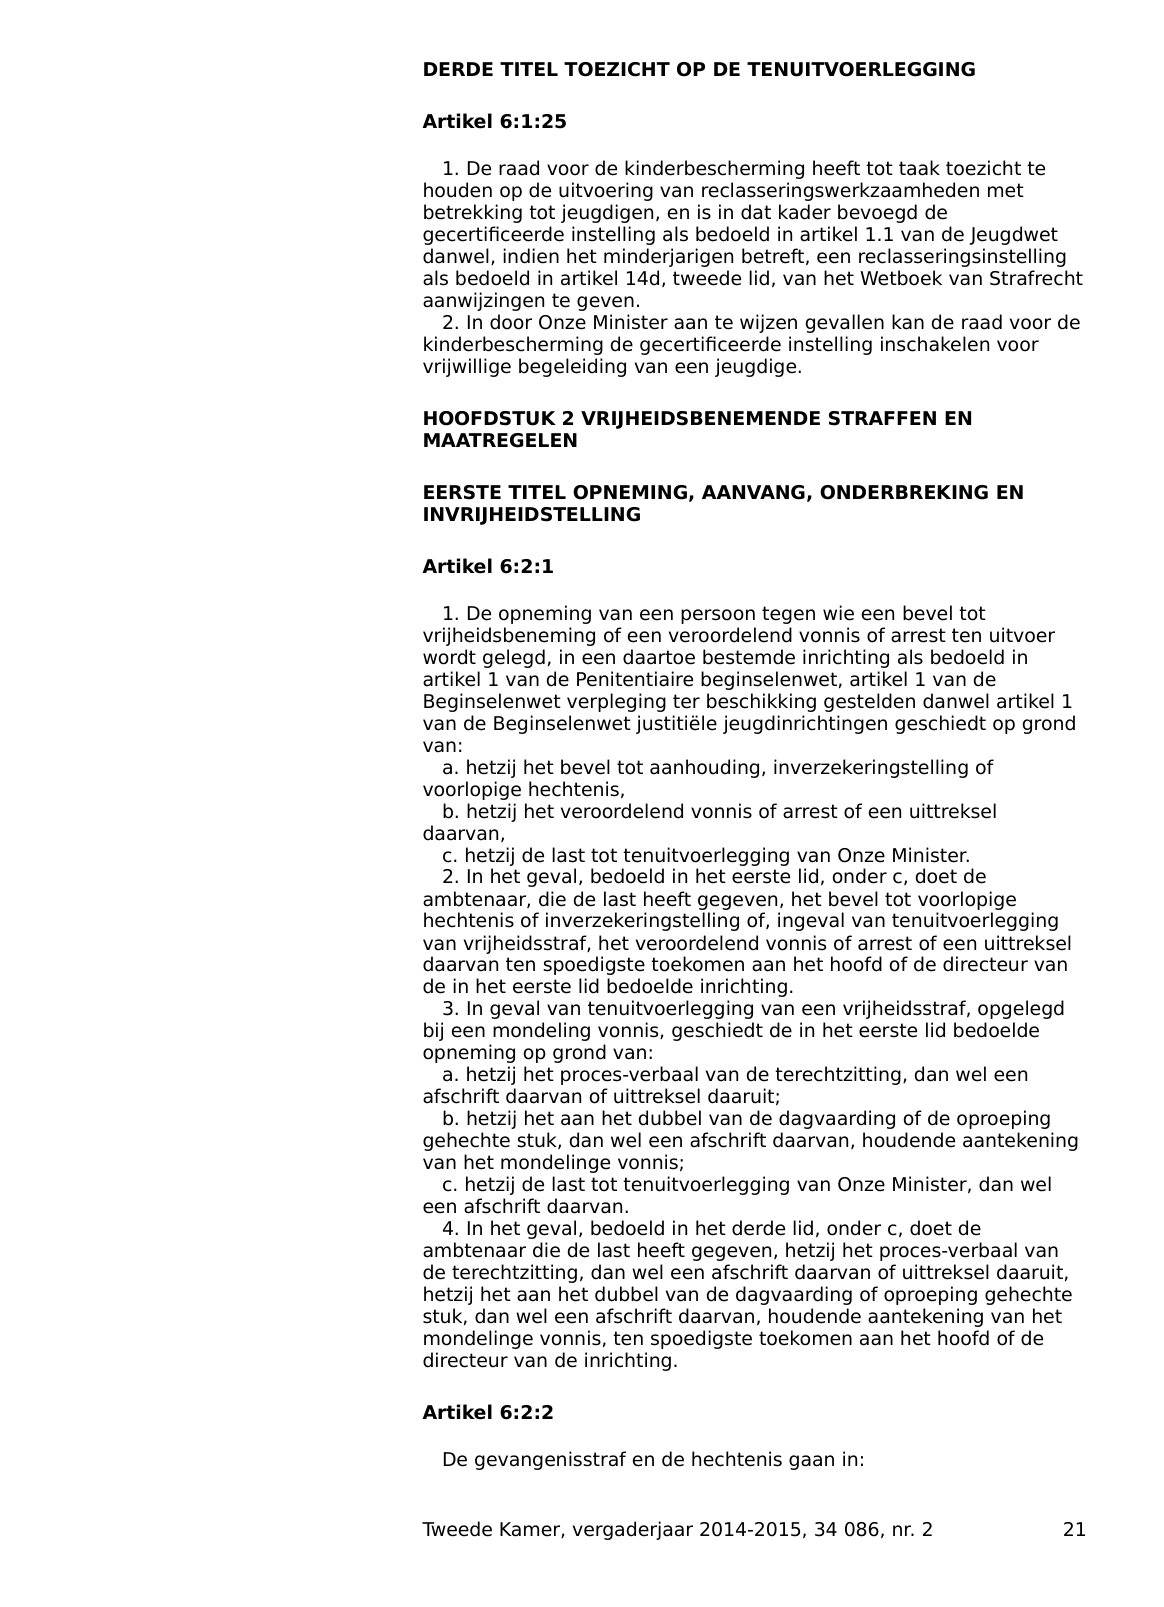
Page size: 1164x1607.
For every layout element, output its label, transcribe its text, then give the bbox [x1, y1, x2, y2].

text a. hetzij het bevel tot aanhouding, inverzekeringstelling of voorlopige hechtenis, [422, 757, 1087, 801]
text 1. De raad voor de kinderbescherming heeft tot taak toezicht te houden op de uitvoering van reclasseringswerkzaamheden met betrekking tot jeugdigen, en is in dat kader bevoegd de gecertificeerde instelling als bedoeld in artikel 1.1 van de Jeugdwet danwel, indien het minderjarigen betreft, een reclasseringsinstelling als bedoeld in artikel 14d, tweede lid, van het Wetboek van Strafrecht aanwijzingen te geven. [422, 158, 1087, 312]
subtitle DERDE TITEL TOEZICHT OP DE TENUITVOERLEGGING [422, 59, 1087, 81]
subtitle EERSTE TITEL OPNEMING, AANVANG, ONDERBREKING EN INVRIJHEIDSTELLING [422, 482, 1087, 526]
text De gevangenisstraf en de hechtenis gaan in: [422, 1449, 1087, 1471]
text b. hetzij het veroordelend vonnis of arrest of een uittreksel daarvan, [422, 801, 1087, 844]
text 4. In het geval, bedoeld in het derde lid, onder c, doet de ambtenaar die de last heeft gegeven, hetzij het proces-verbaal van de terechtzitting, dan wel een afschrift daarvan of uittreksel daaruit, hetzij het aan het dubbel van de dagvaarding of oproeping gehechte stuk, dan wel een afschrift daarvan, houdende aantekening van het mondelinge vonnis, ten spoedigste toekomen aan het hoofd of de directeur van de inrichting. [422, 1218, 1087, 1372]
text 2. In door Onze Minister aan te wijzen gevallen kan de raad voor de kinderbescherming de gecertificeerde instelling inschakelen voor vrijwillige begeleiding van een jeugdige. [422, 312, 1087, 378]
text c. hetzij de last tot tenuitvoerlegging van Onze Minister, dan wel een afschrift daarvan. [422, 1174, 1087, 1218]
subtitle Artikel 6:2:2 [422, 1402, 1087, 1424]
subtitle Artikel 6:1:25 [422, 111, 1087, 133]
text c. hetzij de last tot tenuitvoerlegging van Onze Minister. [422, 844, 1087, 866]
subtitle HOOFDSTUK 2 VRIJHEIDSBENEMENDE STRAFFEN EN MAATREGELEN [422, 408, 1087, 452]
subtitle Artikel 6:2:1 [422, 556, 1087, 578]
text b. hetzij het aan het dubbel van de dagvaarding of de oproeping gehechte stuk, dan wel een afschrift daarvan, houdende aantekening van het mondelinge vonnis; [422, 1108, 1087, 1174]
text 1. De opneming van een persoon tegen wie een bevel tot vrijheidsbeneming of een veroordelend vonnis of arrest ten uitvoer wordt gelegd, in een daartoe bestemde inrichting als bedoeld in artikel 1 van de Penitentiaire beginselenwet, artikel 1 van de Beginselenwet verpleging ter beschikking gestelden danwel artikel 1 van de Beginselenwet justitiële jeugdinrichtingen geschiedt op grond van: [422, 603, 1087, 757]
text 3. In geval van tenuitvoerlegging van een vrijheidsstraf, opgelegd bij een mondeling vonnis, geschiedt de in het eerste lid bedoelde opneming op grond van: [422, 998, 1087, 1064]
text 2. In het geval, bedoeld in het eerste lid, onder c, doet de ambtenaar, die de last heeft gegeven, het bevel tot voorlopige hechtenis of inverzekeringstelling of, ingeval van tenuitvoerlegging van vrijheidsstraf, het veroordelend vonnis of arrest of een uittreksel daarvan ten spoedigste toekomen aan het hoofd of de directeur van de in het eerste lid bedoelde inrichting. [422, 866, 1087, 998]
text a. hetzij het proces-verbaal van de terechtzitting, dan wel een afschrift daarvan of uittreksel daaruit; [422, 1064, 1087, 1108]
